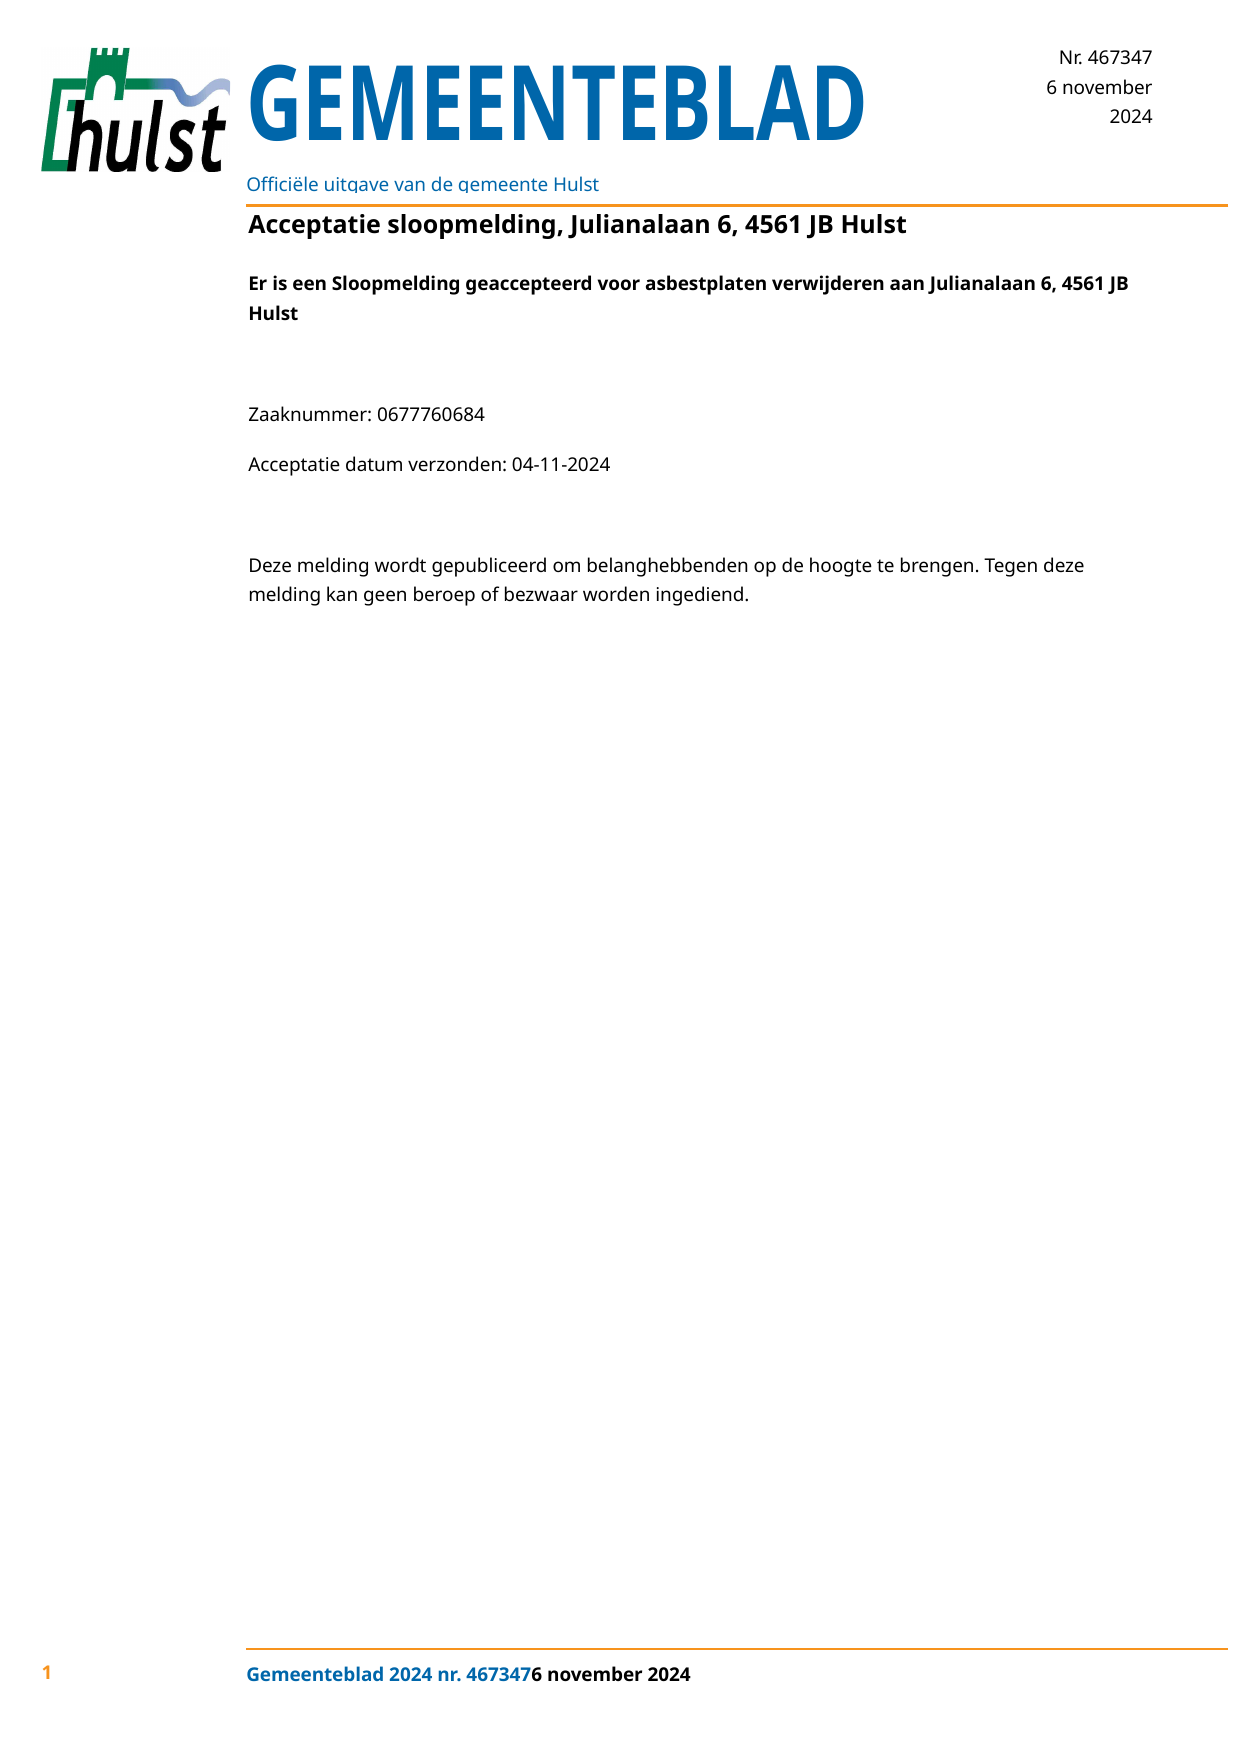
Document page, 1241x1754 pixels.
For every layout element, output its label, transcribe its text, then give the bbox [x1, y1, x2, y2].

picture [41, 47, 231, 172]
text Acceptatie sloopmelding, Julianalaan 6, 4561 JB Hulst [248, 207, 1152, 241]
text Zaaknummer: 0677760684 [248, 401, 1152, 426]
text Acceptatie datum verzonden: 04-11-2024 [248, 451, 1152, 477]
text Deze melding wordt gepubliceerd om belanghebbenden op de hoogte te brengen. Tegen deze melding kan geen beroep of bezwaar worden ingediend. [248, 552, 1152, 607]
text Er is een Sloopmelding geaccepteerd voor asbestplaten verwijderen aan Julianalaan 6, 4561 JB Hulst [248, 270, 1152, 326]
